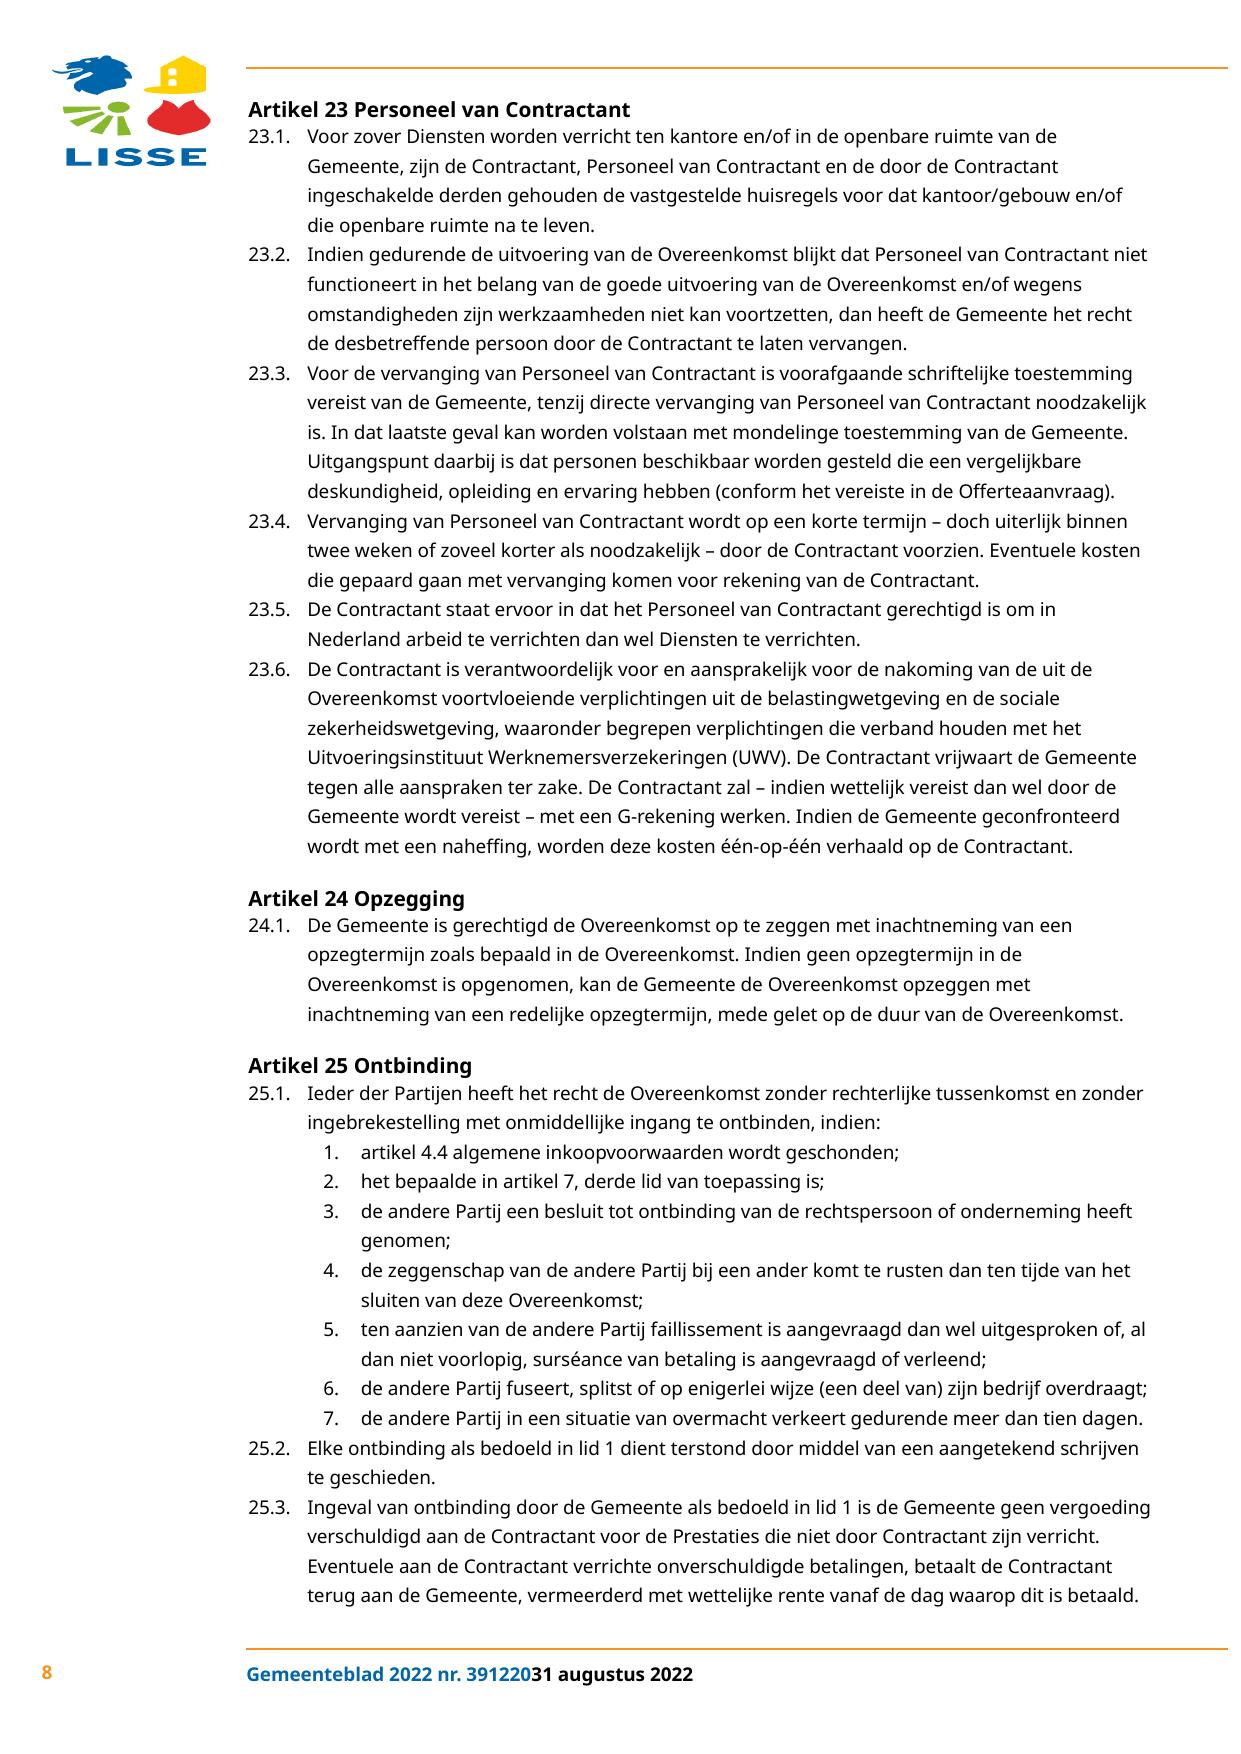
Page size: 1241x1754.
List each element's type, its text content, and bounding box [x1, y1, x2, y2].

list Ingeval van ontbinding door de Gemeente als bedoeld in lid 1 is de Gemeente geen vergoeding verschuldigd aan de Contractant voor de Prestaties die niet door Contractant zijn verricht. Eventuele aan de Contractant verrichte onverschuldigde betalingen, betaalt de Contractant terug aan de Gemeente, vermeerderd met wettelijke rente vanaf de dag waarop dit is betaald. [248, 1494, 1152, 1608]
list Ieder der Partijen heeft het recht de Overeenkomst zonder rechterlijke tussenkomst en zonder ingebrekestelling met onmiddellijke ingang te ontbinden, indien: [248, 1080, 1152, 1135]
list ten aanzien van de andere Partij faillissement is aangevraagd dan wel uitgesproken of, al dan niet voorlopig, surséance van betaling is aangevraagd of verleend; [323, 1316, 1152, 1372]
list Voor de vervanging van Personeel van Contractant is voorafgaande schriftelijke toestemming vereist van de Gemeente, tenzij directe vervanging van Personeel van Contractant noodzakelijk is. In dat laatste geval kan worden volstaan met mondelinge toestemming van de Gemeente. Uitgangspunt daarbij is dat personen beschikbaar worden gesteld die een vergelijkbare deskundigheid, opleiding en ervaring hebben (conform het vereiste in de Offerteaanvraag). [248, 360, 1152, 504]
list Indien gedurende de uitvoering van de Overeenkomst blijkt dat Personeel van Contractant niet functioneert in het belang van de goede uitvoering van de Overeenkomst en/of wegens omstandigheden zijn werkzaamheden niet kan voortzetten, dan heeft de Gemeente het recht de desbetreffende persoon door de Contractant te laten vervangen. [248, 242, 1152, 356]
picture [41, 47, 231, 172]
list De Contractant is verantwoordelijk voor en aansprakelijk voor de nakoming van de uit de Overeenkomst voortvloeiende verplichtingen uit de belastingwetgeving en de sociale zekerheidswetgeving, waaronder begrepen verplichtingen die verband houden met het Uitvoeringsinstituut Werknemersverzekeringen (UWV). De Contractant vrijwaart de Gemeente tegen alle aanspraken ter zake. De Contractant zal – indien wettelijk vereist dan wel door de Gemeente wordt vereist – met een G-rekening werken. Indien de Gemeente geconfronteerd wordt met een naheffing, worden deze kosten één-op-één verhaald op de Contractant. [248, 656, 1152, 859]
list de andere Partij in een situatie van overmacht verkeert gedurende meer dan tien dagen. [323, 1405, 1152, 1431]
text Artikel 25 Ontbinding [248, 1051, 1152, 1080]
list de andere Partij fuseert, splitst of op enigerlei wijze (een deel van) zijn bedrijf overdraagt; [323, 1376, 1152, 1401]
text Artikel 23 Personeel van Contractant [248, 95, 1152, 123]
list De Contractant staat ervoor in dat het Personeel van Contractant gerechtigd is om in Nederland arbeid te verrichten dan wel Diensten te verrichten. [248, 597, 1152, 652]
list De Gemeente is gerechtigd de Overeenkomst op te zeggen met inachtneming van een opzegtermijn zoals bepaald in de Overeenkomst. Indien geen opzegtermijn in de Overeenkomst is opgenomen, kan de Gemeente de Overeenkomst opzeggen met inachtneming van een redelijke opzegtermijn, mede gelet op de duur van de Overeenkomst. [248, 912, 1152, 1027]
list de andere Partij een besluit tot ontbinding van de rechtspersoon of onderneming heeft genomen; [323, 1198, 1152, 1253]
list het bepaalde in artikel 7, derde lid van toepassing is; [323, 1168, 1152, 1194]
list de zeggenschap van de andere Partij bij een ander komt te rusten dan ten tijde van het sluiten van deze Overeenkomst; [323, 1257, 1152, 1312]
list Elke ontbinding als bedoeld in lid 1 dient terstond door middel van een aangetekend schrijven te geschieden. [248, 1435, 1152, 1490]
list artikel 4.4 algemene inkoopvoorwaarden wordt geschonden; [323, 1139, 1152, 1164]
text Artikel 24 Opzegging [248, 884, 1152, 912]
list Vervanging van Personeel van Contractant wordt op een korte termijn – doch uiterlijk binnen twee weken of zoveel korter als noodzakelijk – door de Contractant voorzien. Eventuele kosten die gepaard gaan met vervanging komen voor rekening van de Contractant. [248, 508, 1152, 593]
list Voor zover Diensten worden verricht ten kantore en/of in de openbare ruimte van de Gemeente, zijn de Contractant, Personeel van Contractant en de door de Contractant ingeschakelde derden gehouden de vastgestelde huisregels voor dat kantoor/gebouw en/of die openbare ruimte na te leven. [248, 123, 1152, 238]
